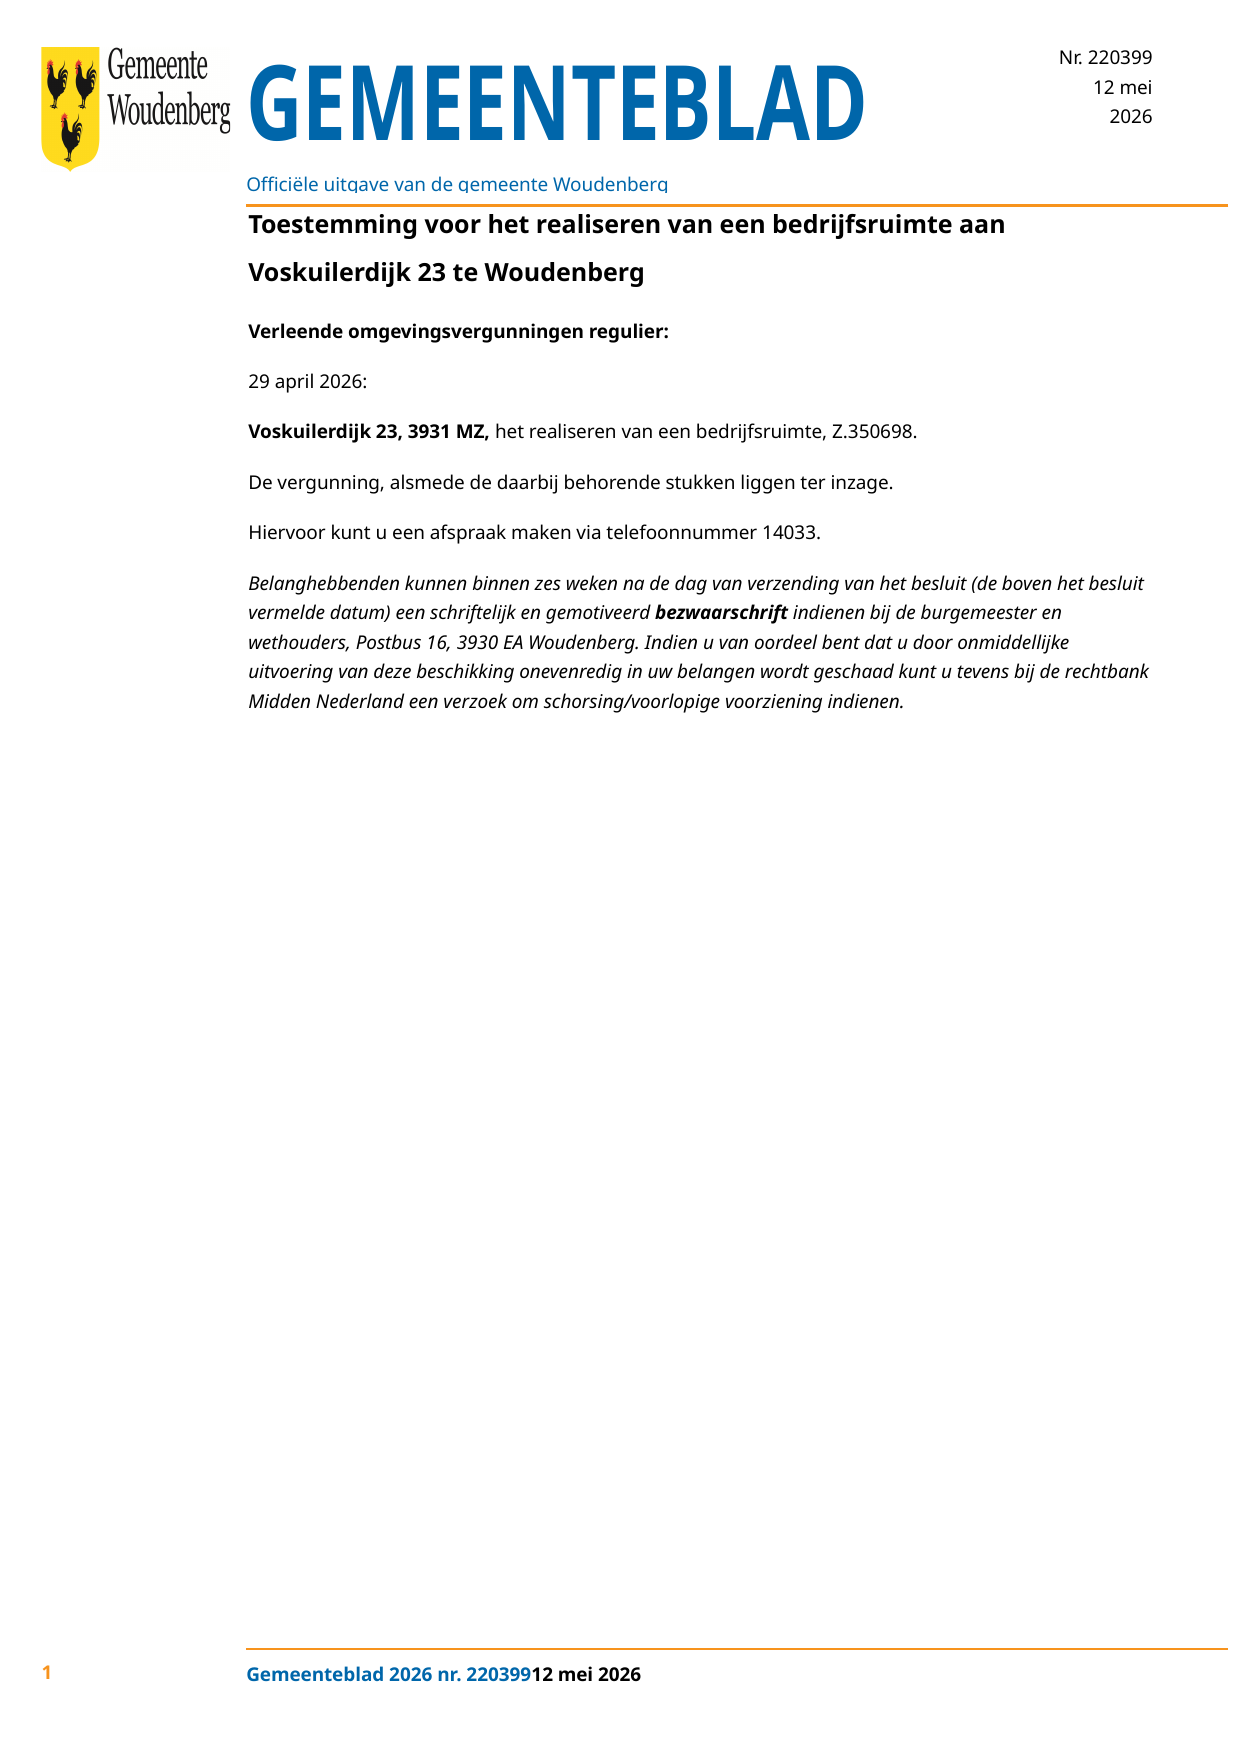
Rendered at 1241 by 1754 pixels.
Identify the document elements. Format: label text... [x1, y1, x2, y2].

text Hiervoor kunt u een afspraak maken via telefoonnummer 14033. [248, 519, 1152, 545]
text 29 april 2026: [248, 368, 1152, 394]
text De vergunning, alsmede de daarbij behorende stukken liggen ter inzage. [248, 469, 1152, 495]
text Verleende omgevingsvergunningen regulier: [248, 318, 1152, 344]
picture [41, 47, 231, 172]
text Voskuilerdijk 23, 3931 MZ, het realiseren van een bedrijfsruimte, Z.350698. [248, 419, 1152, 444]
text Belanghebbenden kunnen binnen zes weken na de dag van verzending van het besluit (de boven het besluit vermelde datum) een schriftelijk en gemotiveerd bezwaarschrift indienen bij de burgemeester en wethouders, Postbus 16, 3930 EA Woudenberg. Indien u van oordeel bent dat u door onmiddellijke uitvoering van deze beschikking onevenredig in uw belangen wordt geschaad kunt u tevens bij de rechtbank Midden Nederland een verzoek om schorsing/voorlopige voorziening indienen. [248, 570, 1152, 714]
text Toestemming voor het realiseren van een bedrijfsruimte aan Voskuilerdijk 23 te Woudenberg [248, 207, 1152, 288]
